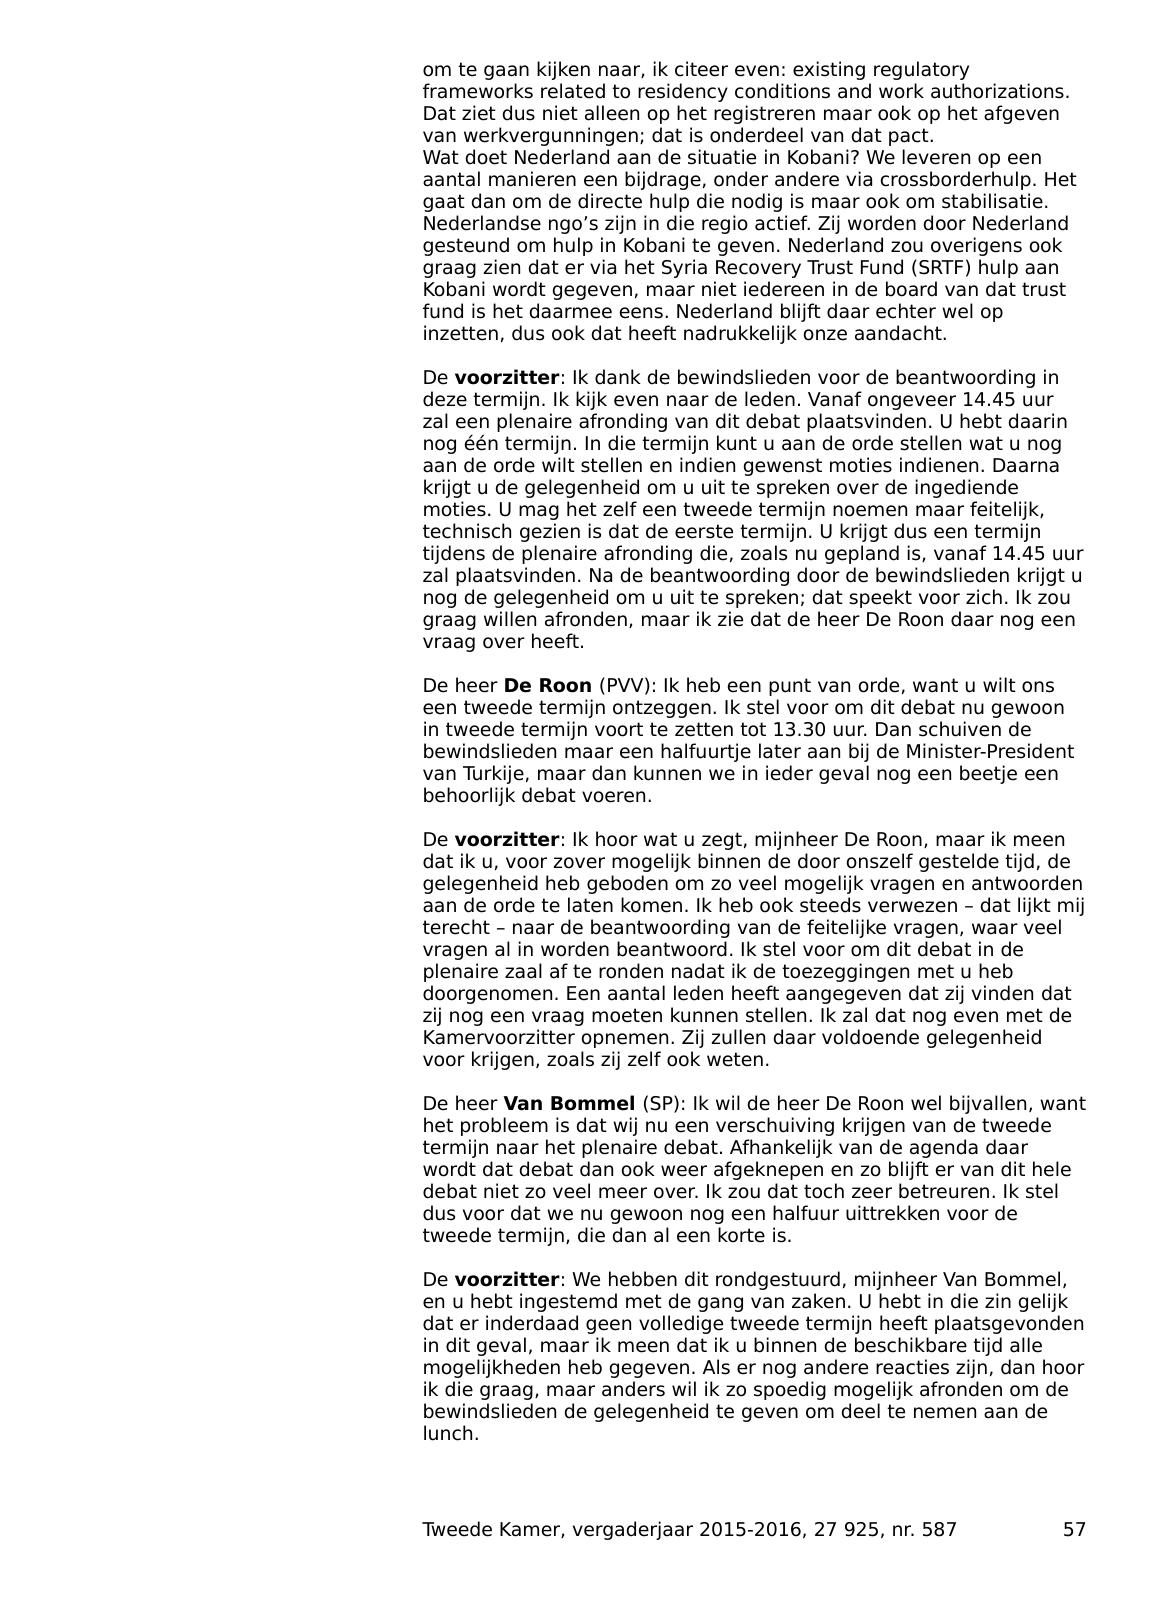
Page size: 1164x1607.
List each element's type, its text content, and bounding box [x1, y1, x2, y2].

text De heer De Roon (PVV): Ik heb een punt van orde, want u wilt ons een tweede termijn ontzeggen. Ik stel voor om dit debat nu gewoon in tweede termijn voort te zetten tot 13.30 uur. Dan schuiven de bewindslieden maar een halfuurtje later aan bij de Minister-President van Turkije, maar dan kunnen we in ieder geval nog een beetje een behoorlijk debat voeren. [422, 675, 1087, 807]
text om te gaan kijken naar, ik citeer even: existing regulatory frameworks related to residency conditions and work authorizations. Dat ziet dus niet alleen op het registreren maar ook op het afgeven van werkvergunningen; dat is onderdeel van dat pact. [422, 59, 1087, 147]
text De voorzitter: Ik dank de bewindslieden voor de beantwoording in deze termijn. Ik kijk even naar de leden. Vanaf ongeveer 14.45 uur zal een plenaire afronding van dit debat plaatsvinden. U hebt daarin nog één termijn. In die termijn kunt u aan de orde stellen wat u nog aan de orde wilt stellen en indien gewenst moties indienen. Daarna krijgt u de gelegenheid om u uit te spreken over de ingediende moties. U mag het zelf een tweede termijn noemen maar feitelijk, technisch gezien is dat de eerste termijn. U krijgt dus een termijn tijdens de plenaire afronding die, zoals nu gepland is, vanaf 14.45 uur zal plaatsvinden. Na de beantwoording door de bewindslieden krijgt u nog de gelegenheid om u uit te spreken; dat speekt voor zich. Ik zou graag willen afronden, maar ik zie dat de heer De Roon daar nog een vraag over heeft. [422, 367, 1087, 653]
text De voorzitter: We hebben dit rondgestuurd, mijnheer Van Bommel, en u hebt ingestemd met de gang van zaken. U hebt in die zin gelijk dat er inderdaad geen volledige tweede termijn heeft plaatsgevonden in dit geval, maar ik meen dat ik u binnen de beschikbare tijd alle mogelijkheden heb gegeven. Als er nog andere reacties zijn, dan hoor ik die graag, maar anders wil ik zo spoedig mogelijk afronden om de bewindslieden de gelegenheid te geven om deel te nemen aan de lunch. [422, 1269, 1087, 1445]
text Wat doet Nederland aan de situatie in Kobani? We leveren op een aantal manieren een bijdrage, onder andere via crossborderhulp. Het gaat dan om de directe hulp die nodig is maar ook om stabilisatie. Nederlandse ngo’s zijn in die regio actief. Zij worden door Nederland gesteund om hulp in Kobani te geven. Nederland zou overigens ook graag zien dat er via het Syria Recovery Trust Fund (SRTF) hulp aan Kobani wordt gegeven, maar niet iedereen in de board van dat trust fund is het daarmee eens. Nederland blijft daar echter wel op inzetten, dus ook dat heeft nadrukkelijk onze aandacht. [422, 147, 1087, 345]
text De voorzitter: Ik hoor wat u zegt, mijnheer De Roon, maar ik meen dat ik u, voor zover mogelijk binnen de door onszelf gestelde tijd, de gelegenheid heb geboden om zo veel mogelijk vragen en antwoorden aan de orde te laten komen. Ik heb ook steeds verwezen – dat lijkt mij terecht – naar de beantwoording van de feitelijke vragen, waar veel vragen al in worden beantwoord. Ik stel voor om dit debat in de plenaire zaal af te ronden nadat ik de toezeggingen met u heb doorgenomen. Een aantal leden heeft aangegeven dat zij vinden dat zij nog een vraag moeten kunnen stellen. Ik zal dat nog even met de Kamervoorzitter opnemen. Zij zullen daar voldoende gelegenheid voor krijgen, zoals zij zelf ook weten. [422, 829, 1087, 1071]
text De heer Van Bommel (SP): Ik wil de heer De Roon wel bijvallen, want het probleem is dat wij nu een verschuiving krijgen van de tweede termijn naar het plenaire debat. Afhankelijk van de agenda daar wordt dat debat dan ook weer afgeknepen en zo blijft er van dit hele debat niet zo veel meer over. Ik zou dat toch zeer betreuren. Ik stel dus voor dat we nu gewoon nog een halfuur uittrekken voor de tweede termijn, die dan al een korte is. [422, 1093, 1087, 1247]
